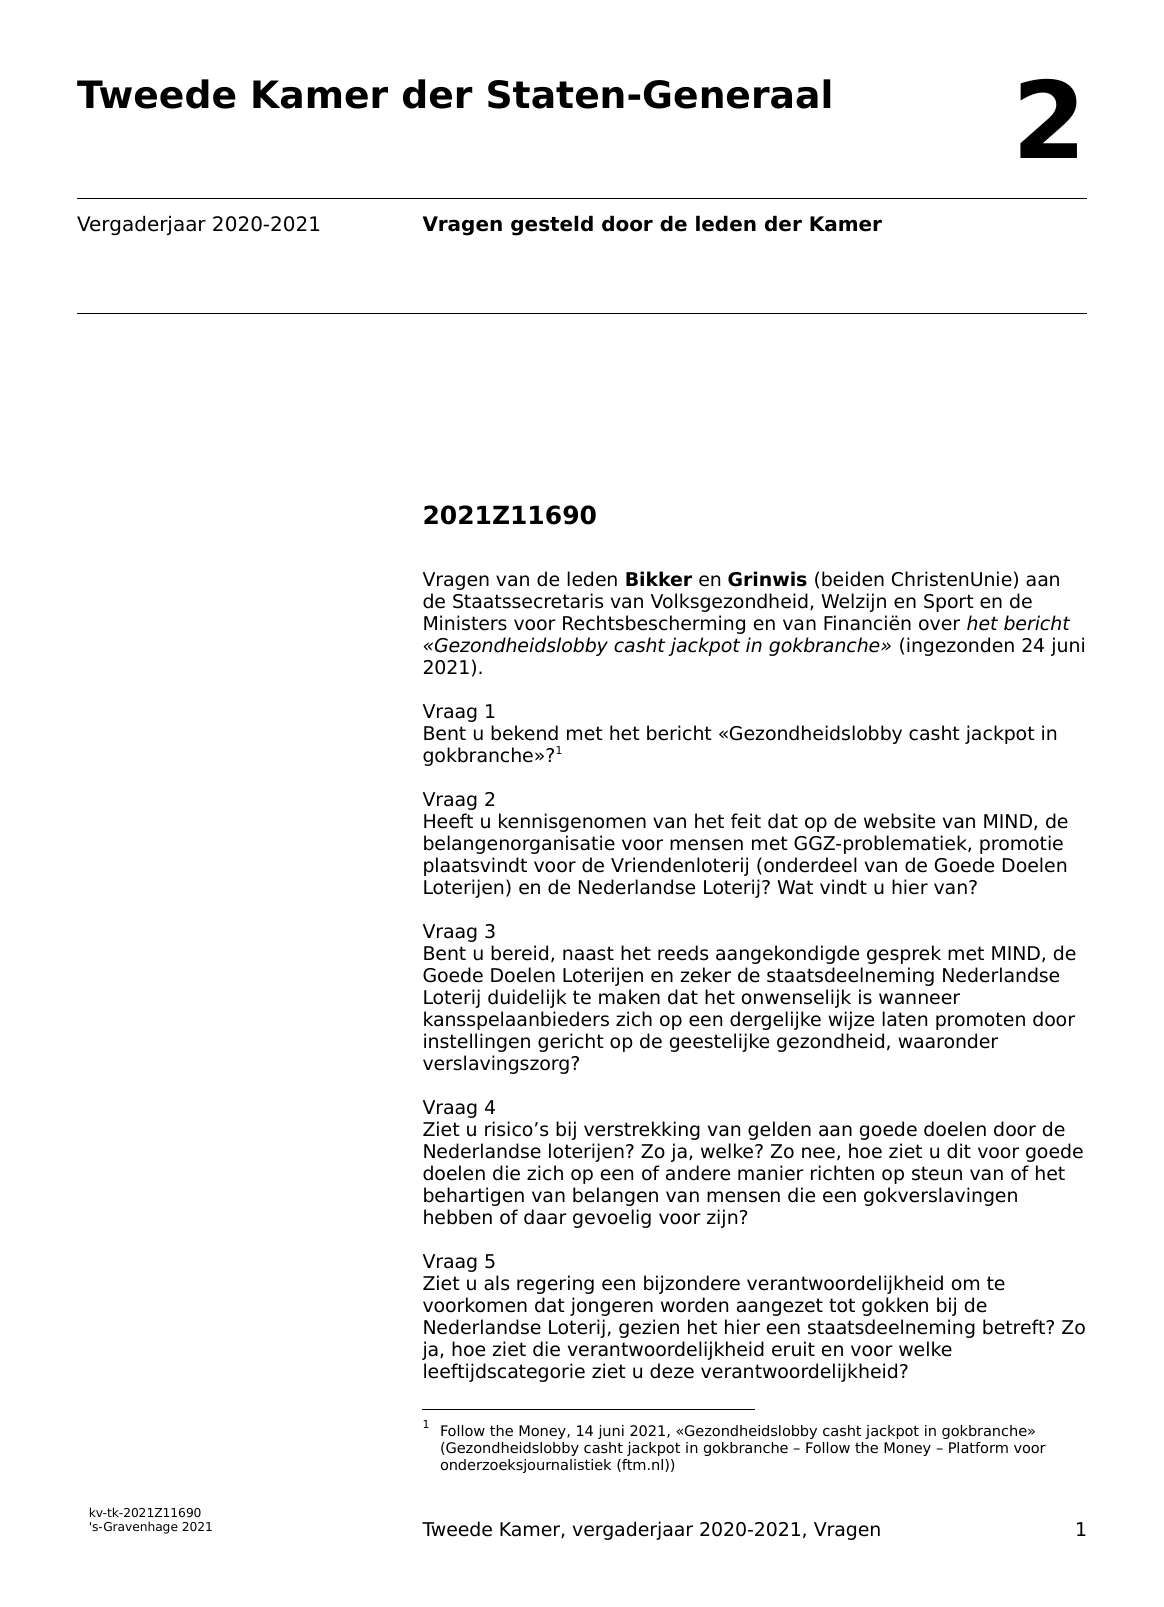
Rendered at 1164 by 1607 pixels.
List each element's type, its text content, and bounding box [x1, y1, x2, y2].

text 2021Z11690 [422, 501, 1087, 531]
text Heeft u kennisgenomen van het feit dat op de website van MIND, de belangenorganisatie voor mensen met GGZ-problematiek, promotie plaatsvindt voor de Vriendenloterij (onderdeel van de Goede Doelen Loterijen) en de Nederlandse Loterij? Wat vindt u hier van? [422, 811, 1087, 899]
table_header 2 [886, 59, 1087, 198]
table_cell Vragen gesteld door de leden der Kamer [422, 199, 1087, 313]
text Ziet u als regering een bijzondere verantwoordelijkheid om te voorkomen dat jongeren worden aangezet tot gokken bij de Nederlandse Loterij, gezien het hier een staatsdeelneming betreft? Zo ja, hoe ziet die verantwoordelijkheid eruit en voor welke leeftijdscategorie ziet u deze verantwoordelijkheid? [422, 1273, 1087, 1383]
text Vragen van de leden Bikker en Grinwis (beiden ChristenUnie) aan de Staatssecretaris van Volksgezondheid, Welzijn en Sport en de Ministers voor Rechtsbescherming en van Financiën over het bericht «Gezondheidslobby casht jackpot in gokbranche» (ingezonden 24 juni 2021). [422, 569, 1087, 679]
text 's-Gravenhage 2021 [88, 1520, 323, 1534]
text Follow the Money, 14 juni 2021, «Gezondheidslobby casht jackpot in gokbranche» (Gezondheidslobby casht jackpot in gokbranche – Follow the Money – Platform voor onderzoeksjournalistiek (ftm.nl)) [422, 1418, 1087, 1474]
text Vraag 1 [422, 701, 1087, 723]
text Bent u bekend met het bericht «Gezondheidslobby casht jackpot in gokbranche»? [422, 723, 1087, 767]
text Vraag 5 [422, 1251, 1087, 1273]
text Ziet u risico’s bij verstrekking van gelden aan goede doelen door de Nederlandse loterijen? Zo ja, welke? Zo nee, hoe ziet u dit voor goede doelen die zich op een of andere manier richten op steun van of het behartigen van belangen van mensen die een gokverslavingen hebben of daar gevoelig voor zijn? [422, 1119, 1087, 1229]
table_header Tweede Kamer der Staten-Generaal [77, 59, 886, 198]
text Vraag 4 [422, 1097, 1087, 1119]
text kv-tk-2021Z11690 [88, 1506, 323, 1520]
table_cell Vergaderjaar 2020-2021 [77, 199, 422, 313]
text Vraag 3 [422, 921, 1087, 943]
text Bent u bereid, naast het reeds aangekondigde gesprek met MIND, de Goede Doelen Loterijen en zeker de staatsdeelneming Nederlandse Loterij duidelijk te maken dat het onwenselijk is wanneer kansspelaanbieders zich op een dergelijke wijze laten promoten door instellingen gericht op de geestelijke gezondheid, waaronder verslavingszorg? [422, 943, 1087, 1075]
text Vraag 2 [422, 789, 1087, 811]
